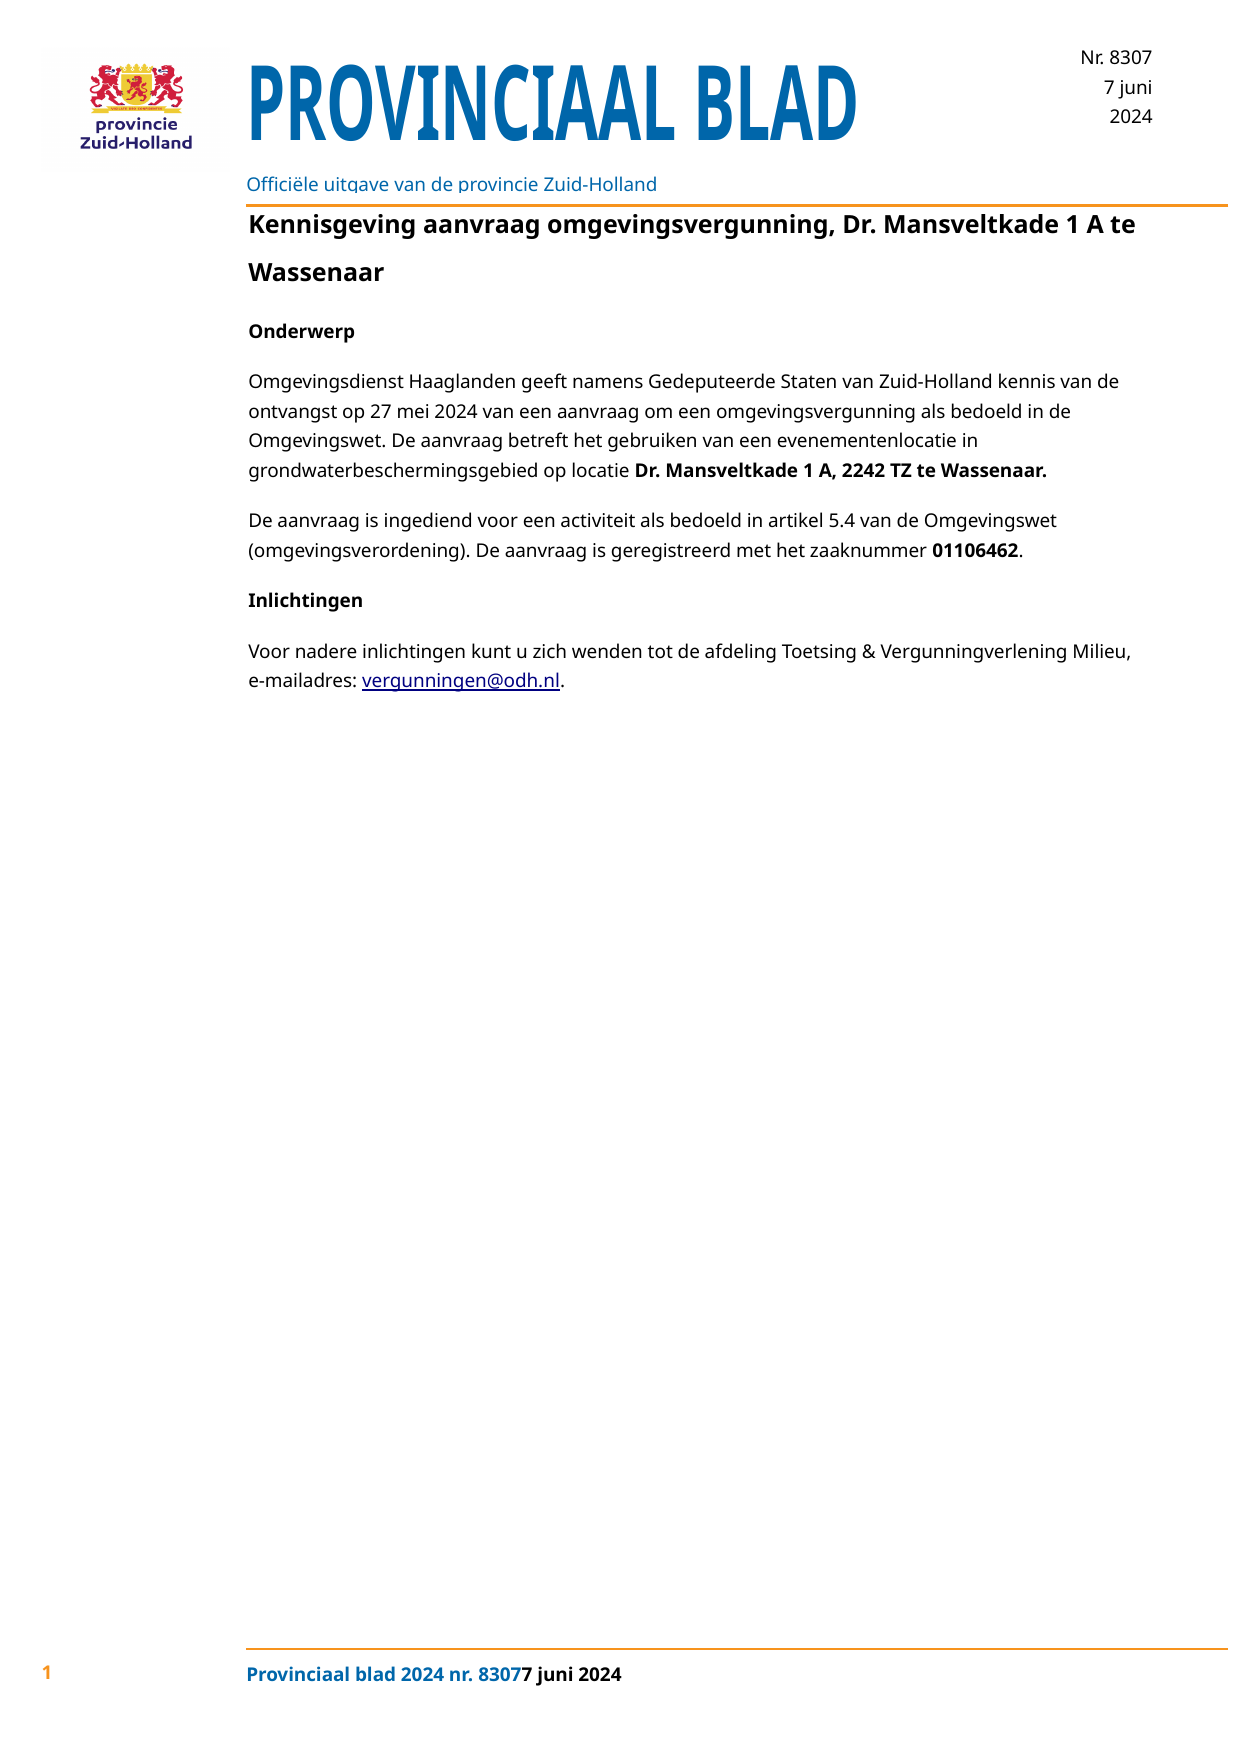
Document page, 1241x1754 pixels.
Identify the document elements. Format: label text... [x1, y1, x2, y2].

text De aanvraag is ingediend voor een activiteit als bedoeld in artikel 5.4 van de Omgevingswet (omgevingsverordening). De aanvraag is geregistreerd met het zaaknummer 01106462. [248, 507, 1152, 563]
text Kennisgeving aanvraag omgevingsvergunning, Dr. Mansveltkade 1 A te Wassenaar [248, 207, 1152, 288]
picture [41, 47, 231, 172]
text Onderwerp [248, 318, 1152, 344]
text Inlichtingen [248, 587, 1152, 613]
text Omgevingsdienst Haaglanden geeft namens Gedeputeerde Staten van Zuid-Holland kennis van de ontvangst op 27 mei 2024 van een aanvraag om een omgevingsvergunning als bedoeld in de Omgevingswet. De aanvraag betreft het gebruiken van een evenementenlocatie in grondwaterbeschermingsgebied op locatie Dr. Mansveltkade 1 A, 2242 TZ te Wassenaar. [248, 368, 1152, 483]
text Voor nadere inlichtingen kunt u zich wenden tot de afdeling Toetsing & Vergunningverlening Milieu, e-mailadres: vergunningen@odh.nl. [248, 638, 1152, 693]
